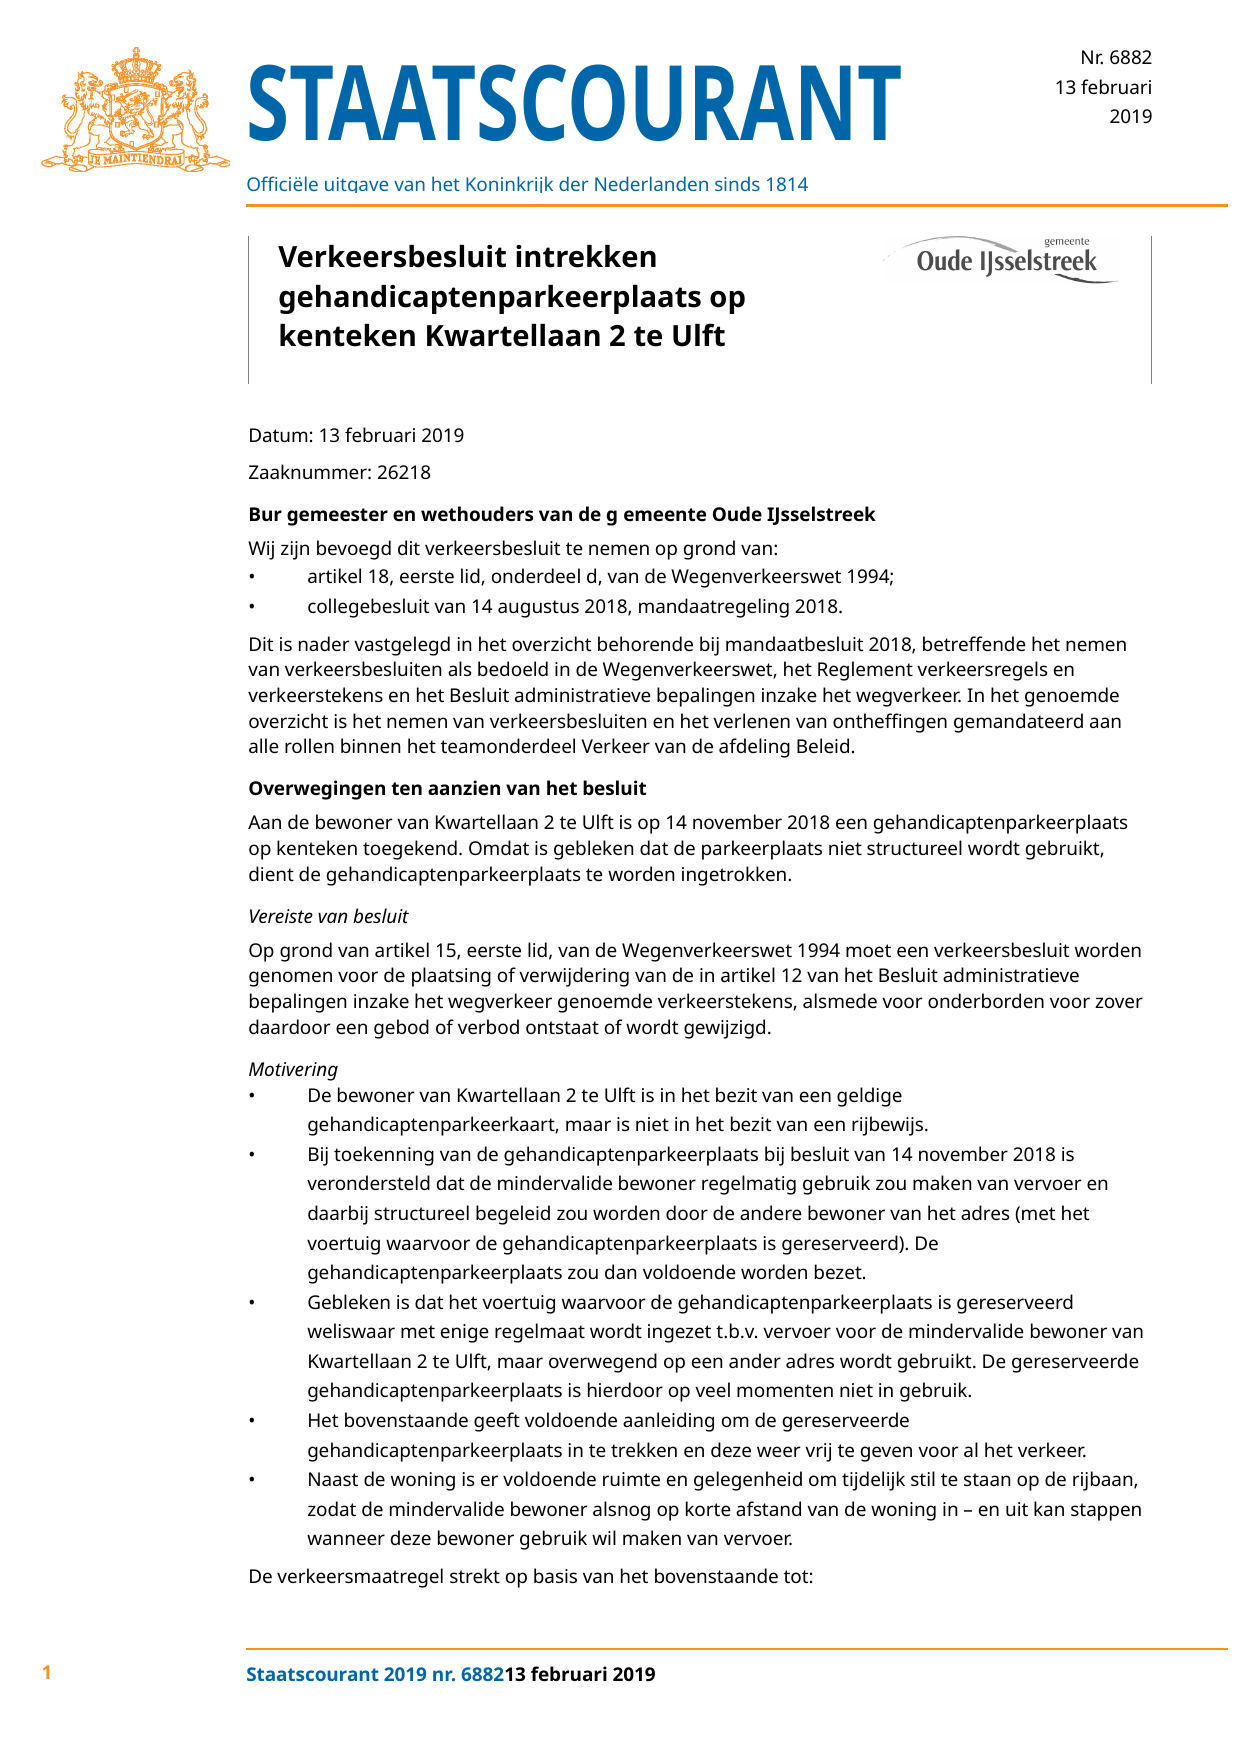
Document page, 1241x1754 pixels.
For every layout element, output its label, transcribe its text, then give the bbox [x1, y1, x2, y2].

text Overwegingen ten aanzien van het besluit [248, 776, 1152, 801]
text De verkeersmaatregel strekt op basis van het bovenstaande tot: [248, 1563, 1152, 1589]
list Gebleken is dat het voertuig waarvoor de gehandicaptenparkeerplaats is gereserveerd weliswaar met enige regelmaat wordt ingezet t.b.v. vervoer voor de mindervalide bewoner van Kwartellaan 2 te Ulft, maar overwegend op een ander adres wordt gebruikt. De gereserveerde gehandicaptenparkeerplaats is hierdoor op veel momenten niet in gebruik. [248, 1289, 1152, 1403]
text Zaaknummer: 26218 [248, 459, 1152, 485]
text Aan de bewoner van Kwartellaan 2 te Ulft is op 14 november 2018 een gehandicaptenparkeerplaats op kenteken toegekend. Omdat is gebleken dat de parkeerplaats niet structureel wordt gebruikt, dient de gehandicaptenparkeerplaats te worden ingetrokken. [248, 809, 1152, 887]
text Op grond van artikel 15, eerste lid, van de Wegenverkeerswet 1994 moet een verkeersbesluit worden genomen voor de plaatsing of verwijdering van de in artikel 12 van het Besluit administratieve bepalingen inzake het wegverkeer genoemde verkeerstekens, alsmede voor onderborden voor zover daardoor een gebod of verbod ontstaat of wordt gewijzigd. [248, 937, 1152, 1040]
list Naast de woning is er voldoende ruimte en gelegenheid om tijdelijk stil te staan op de rijbaan, zodat de mindervalide bewoner alsnog op korte afstand van de woning in – en uit kan stappen wanneer deze bewoner gebruik wil maken van vervoer. [248, 1466, 1152, 1551]
list Bij toekenning van de gehandicaptenparkeerplaats bij besluit van 14 november 2018 is verondersteld dat de mindervalide bewoner regelmatig gebruik zou maken van vervoer en daarbij structureel begeleid zou worden door de andere bewoner van het adres (met het voertuig waarvoor de gehandicaptenparkeerplaats is gereserveerd). De gehandicaptenparkeerplaats zou dan voldoende worden bezet. [248, 1141, 1152, 1285]
text Motivering [248, 1056, 1152, 1082]
text Vereiste van besluit [248, 903, 1152, 929]
table_header [850, 236, 1151, 384]
list Het bovenstaande geeft voldoende aanleiding om de gereserveerde gehandicaptenparkeerplaats in te trekken en deze weer vrij te geven voor al het verkeer. [248, 1407, 1152, 1462]
picture [882, 236, 1119, 284]
list collegebesluit van 14 augustus 2018, mandaatregeling 2018. [248, 593, 1152, 618]
text Dit is nader vastgelegd in het overzicht behorende bij mandaatbesluit 2018, betreffende het nemen van verkeersbesluiten als bedoeld in de Wegenverkeerswet, het Reglement verkeersregels en verkeerstekens en het Besluit administratieve bepalingen inzake het wegverkeer. In het genoemde overzicht is het nemen van verkeersbesluiten en het verlenen van ontheffingen gemandateerd aan alle rollen binnen het teamonderdeel Verkeer van de afdeling Beleid. [248, 631, 1152, 759]
list artikel 18, eerste lid, onderdeel d, van de Wegenverkeerswet 1994; [248, 563, 1152, 589]
list De bewoner van Kwartellaan 2 te Ulft is in het bezit van een geldige gehandicaptenparkeerkaart, maar is niet in het bezit van een rijbewijs. [248, 1082, 1152, 1137]
text Datum: 13 februari 2019 [248, 422, 1152, 448]
table_header Verkeersbesluit intrekken gehandicaptenparkeerplaats op kenteken Kwartellaan 2 te Ulft [249, 236, 850, 384]
picture [41, 47, 231, 172]
text Bur gemeester en wethouders van de g emeente Oude IJsselstreek [248, 501, 1152, 527]
text Wij zijn bevoegd dit verkeersbesluit te nemen op grond van: [248, 535, 1152, 561]
